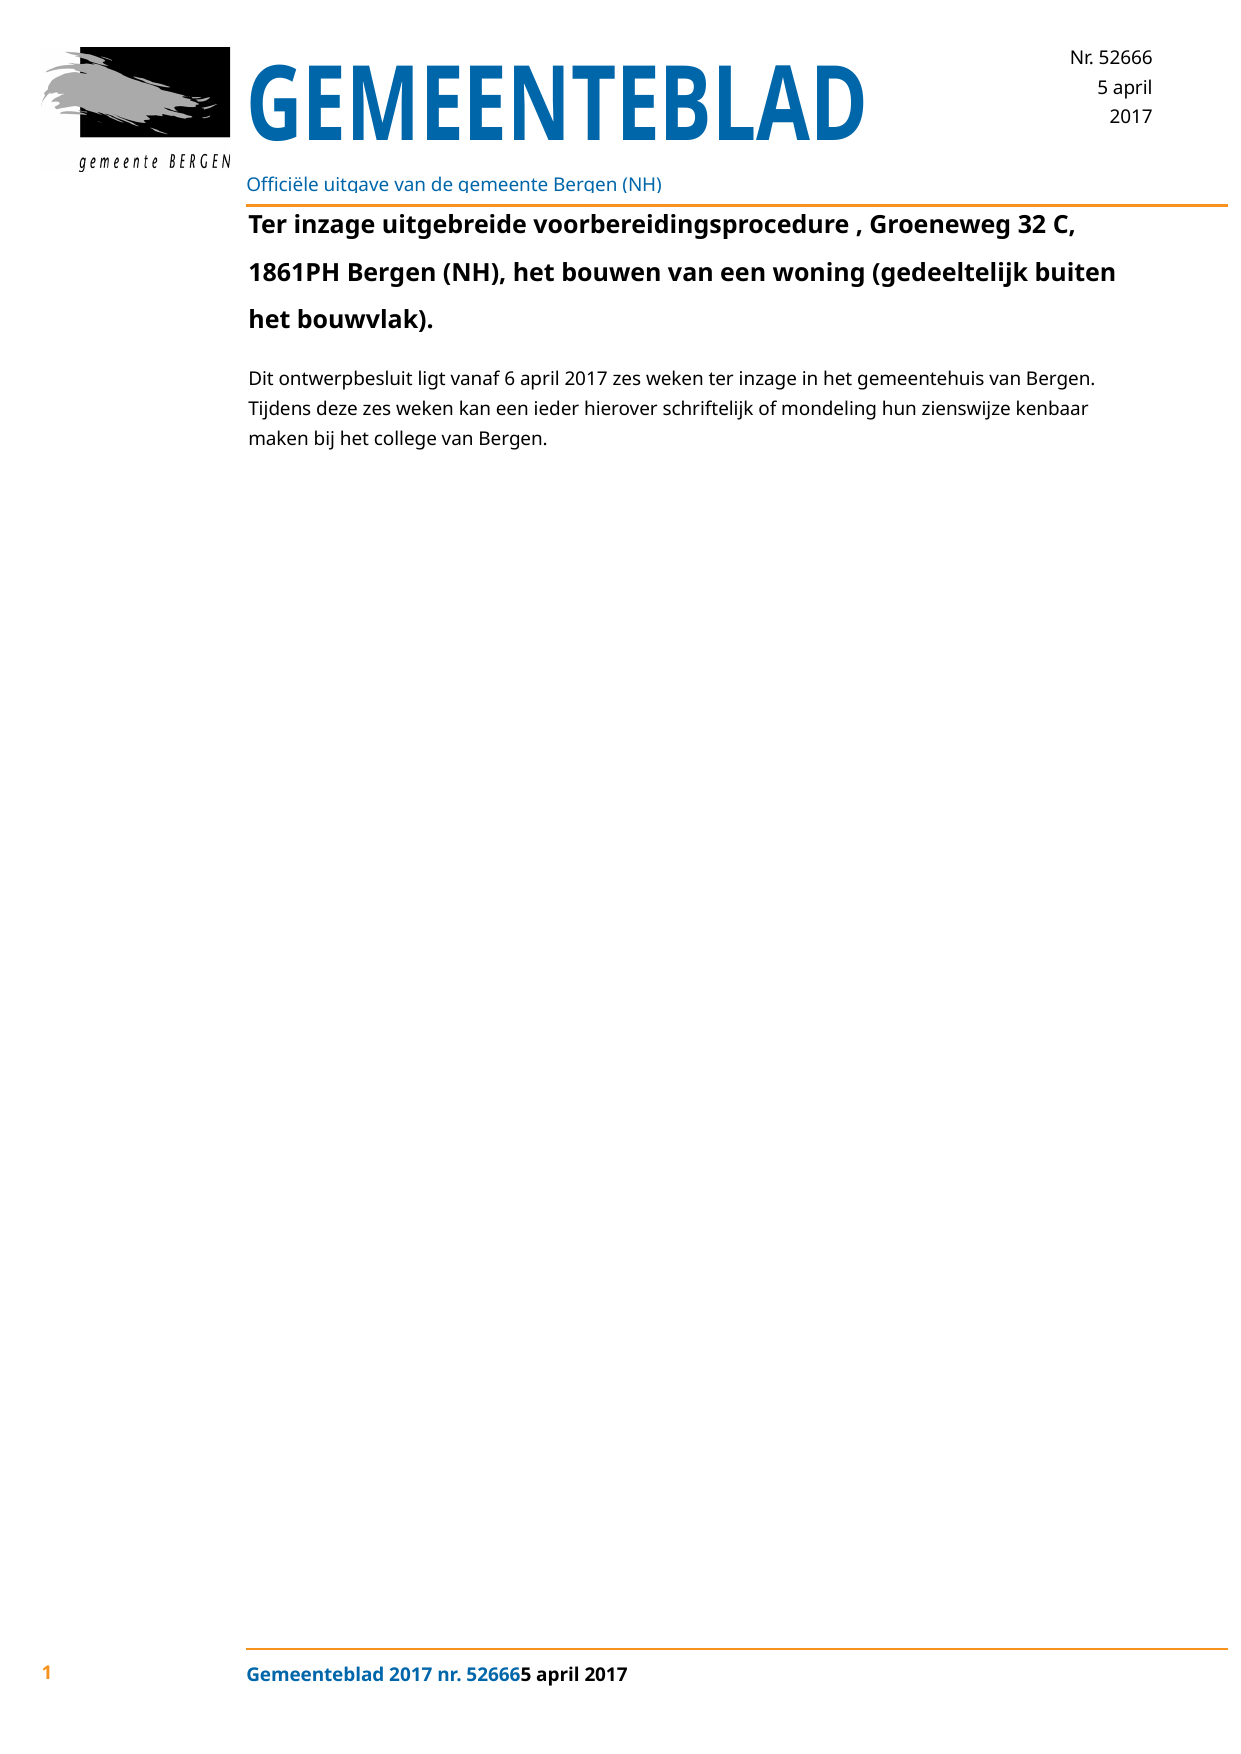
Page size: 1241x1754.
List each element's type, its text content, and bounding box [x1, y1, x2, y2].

text Ter inzage uitgebreide voorbereidingsprocedure , Groeneweg 32 C, 1861PH Bergen (NH), het bouwen van een woning (gedeeltelijk buiten het bouwvlak). [248, 207, 1152, 336]
text Dit ontwerpbesluit ligt vanaf 6 april 2017 zes weken ter inzage in het gemeentehuis van Bergen. Tijdens deze zes weken kan een ieder hierover schriftelijk of mondeling hun zienswijze kenbaar maken bij het college van Bergen. [248, 366, 1152, 450]
picture [41, 47, 231, 172]
